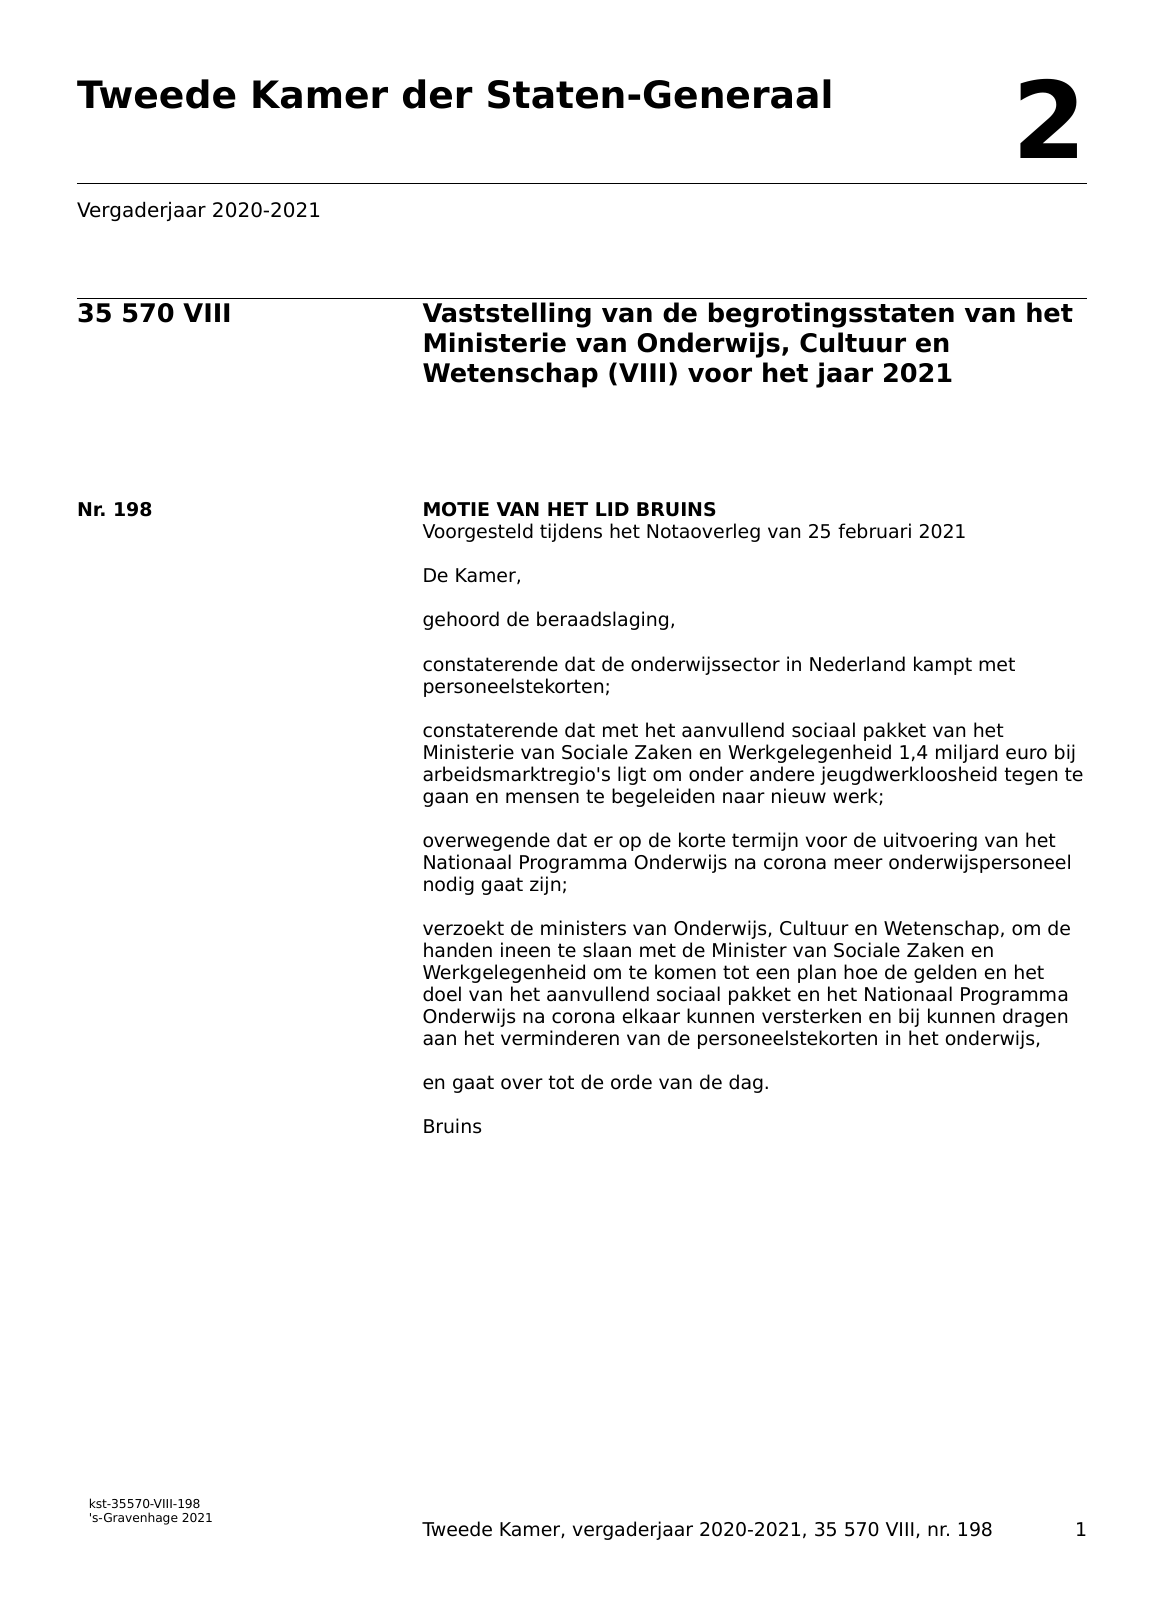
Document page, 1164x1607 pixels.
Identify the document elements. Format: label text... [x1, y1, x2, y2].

text De Kamer, [422, 565, 1087, 587]
subtitle 35 570 VIII Vaststelling van de begrotingsstaten van het Ministerie van Onderwijs, Cultuur en Wetenschap (VIII) voor het jaar 2021 [77, 299, 1087, 388]
text kst-35570-VIII-198 [88, 1497, 323, 1511]
text en gaat over tot de orde van de dag. [422, 1072, 1087, 1094]
table_cell Vergaderjaar 2020-2021 [77, 184, 1087, 298]
text overwegende dat er op de korte termijn voor de uitvoering van het Nationaal Programma Onderwijs na corona meer onderwijspersoneel nodig gaat zijn; [422, 830, 1087, 896]
text constaterende dat met het aanvullend sociaal pakket van het Ministerie van Sociale Zaken en Werkgelegenheid 1,4 miljard euro bij arbeidsmarktregio's ligt om onder andere jeugdwerkloosheid tegen te gaan en mensen te begeleiden naar nieuw werk; [422, 720, 1087, 808]
subtitle Nr. 198 MOTIE VAN HET LID BRUINS [77, 499, 1087, 521]
text gehoord de beraadslaging, [422, 609, 1087, 631]
text 's-Gravenhage 2021 [88, 1511, 323, 1525]
text Bruins [422, 1116, 1087, 1138]
text Voorgesteld tijdens het Notaoverleg van 25 februari 2021 [422, 521, 1087, 543]
table_header Tweede Kamer der Staten-Generaal [77, 59, 886, 183]
text verzoekt de ministers van Onderwijs, Cultuur en Wetenschap, om de handen ineen te slaan met de Minister van Sociale Zaken en Werkgelegenheid om te komen tot een plan hoe de gelden en het doel van het aanvullend sociaal pakket en het Nationaal Programma Onderwijs na corona elkaar kunnen versterken en bij kunnen dragen aan het verminderen van de personeelstekorten in het onderwijs, [422, 918, 1087, 1050]
table_header 2 [886, 59, 1087, 183]
text constaterende dat de onderwijssector in Nederland kampt met personeelstekorten; [422, 653, 1087, 697]
